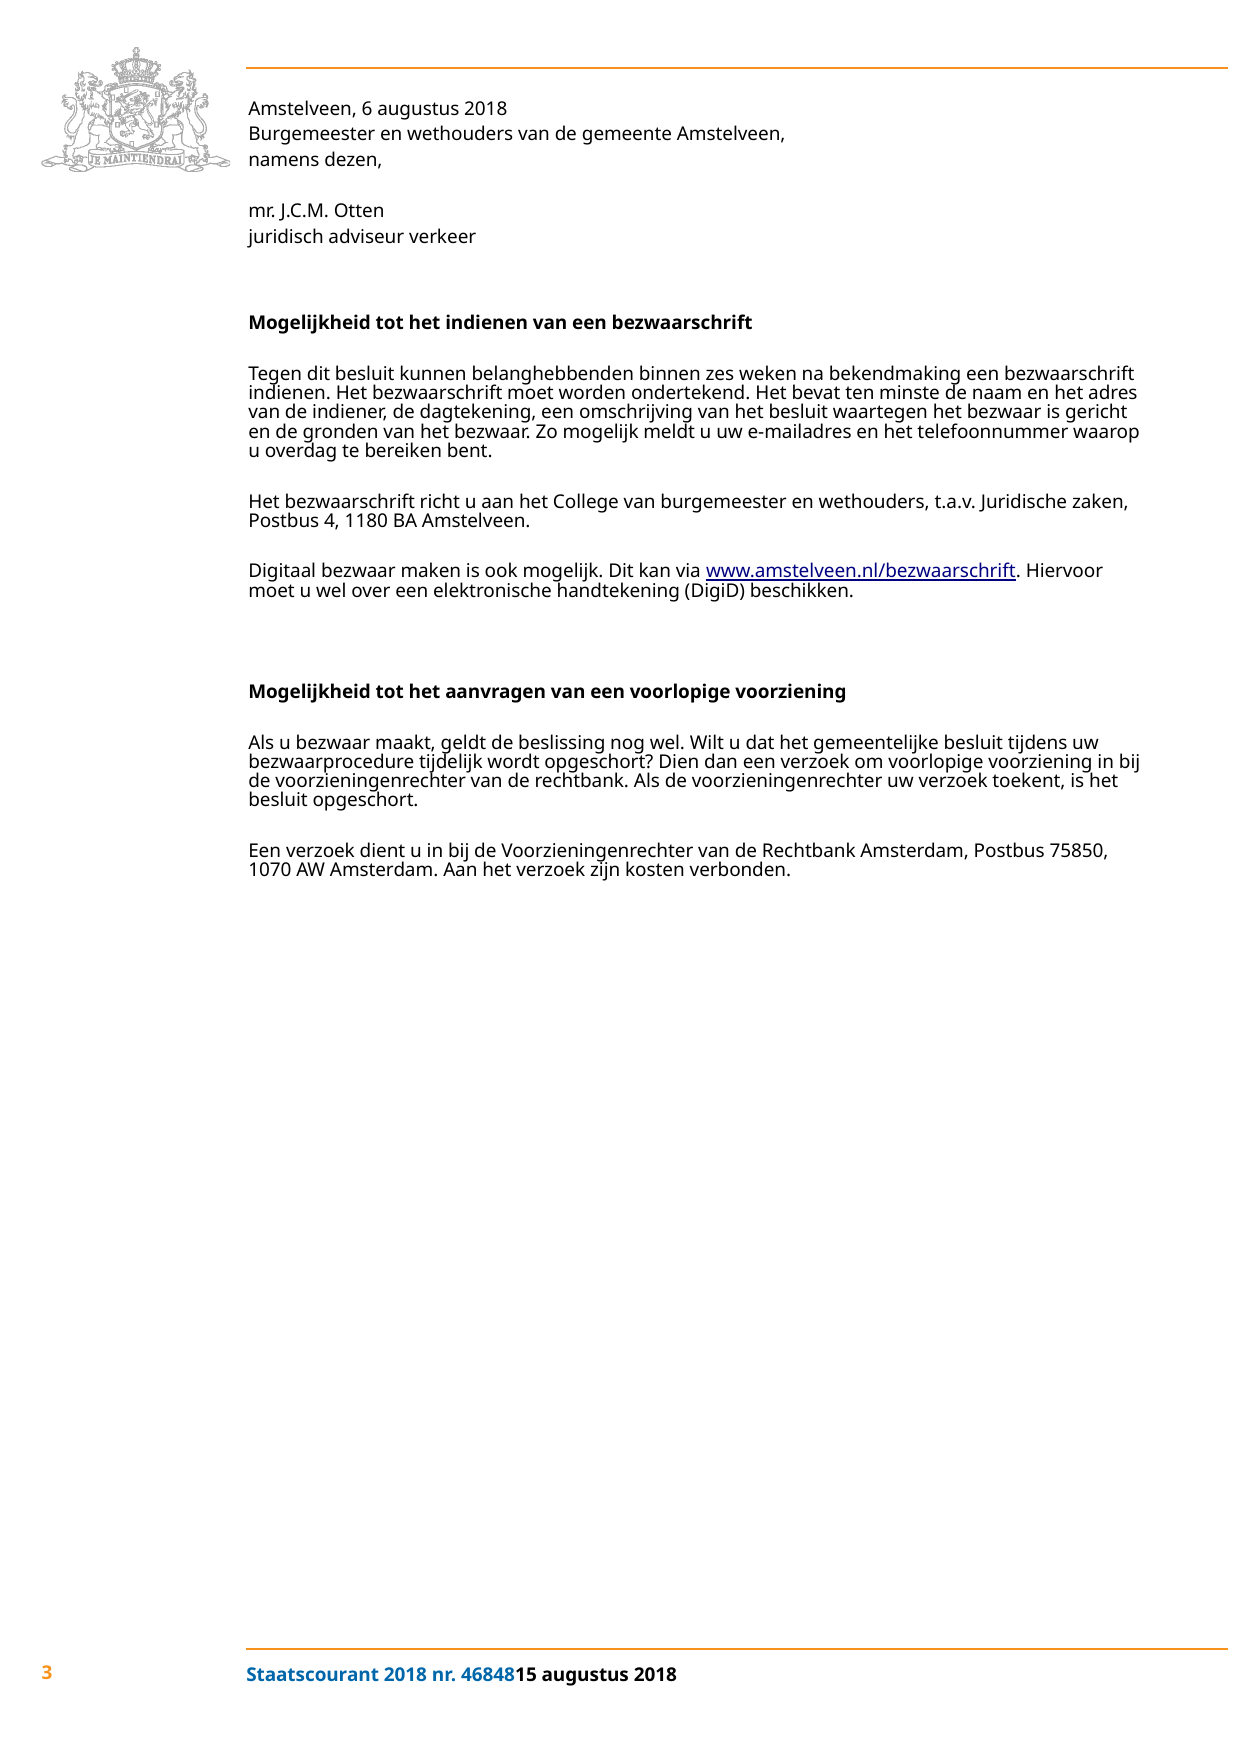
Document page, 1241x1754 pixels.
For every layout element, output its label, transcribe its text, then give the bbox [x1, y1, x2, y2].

text Amstelveen, 6 augustus 2018 [248, 95, 1152, 121]
text Het bezwaarschrift richt u aan het College van burgemeester en wethouders, t.a.v. Juridische zaken, Postbus 4, 1180 BA Amstelveen. [248, 493, 1152, 531]
text juridisch adviseur verkeer [248, 223, 1152, 249]
text Mogelijkheid tot het aanvragen van een voorlopige voorziening [248, 683, 1152, 702]
text Digitaal bezwaar maken is ook mogelijk. Dit kan via www.amstelveen.nl/bezwaarschrift. Hiervoor moet u wel over een elektronische handtekening (DigiD) beschikken. [248, 562, 1152, 601]
text mr. J.C.M. Otten [248, 198, 1152, 223]
text Burgemeester en wethouders van de gemeente Amstelveen, [248, 121, 1152, 146]
text Tegen dit besluit kunnen belanghebbenden binnen zes weken na bekendmaking een bezwaarschrift indienen. Het bezwaarschrift moet worden ondertekend. Het bevat ten minste de naam en het adres van de indiener, de dagtekening, een omschrijving van het besluit waartegen het bezwaar is gericht en de gronden van het bezwaar. Zo mogelijk meldt u uw e-mailadres en het telefoonnummer waarop u overdag te bereiken bent. [248, 365, 1152, 461]
text Een verzoek dient u in bij de Voorzieningenrechter van de Rechtbank Amsterdam, Postbus 75850, 1070 AW Amsterdam. Aan het verzoek zijn kosten verbonden. [248, 842, 1152, 881]
text namens dezen, [248, 146, 1152, 172]
text Als u bezwaar maakt, geldt de beslissing nog wel. Wilt u dat het gemeentelijke besluit tijdens uw bezwaarprocedure tijdelijk wordt opgeschort? Dien dan een verzoek om voorlopige voorziening in bij de voorzieningenrechter van de rechtbank. Als de voorzieningenrechter uw verzoek toekent, is het besluit opgeschort. [248, 734, 1152, 811]
picture [41, 47, 231, 172]
text Mogelijkheid tot het indienen van een bezwaarschrift [248, 314, 1152, 333]
